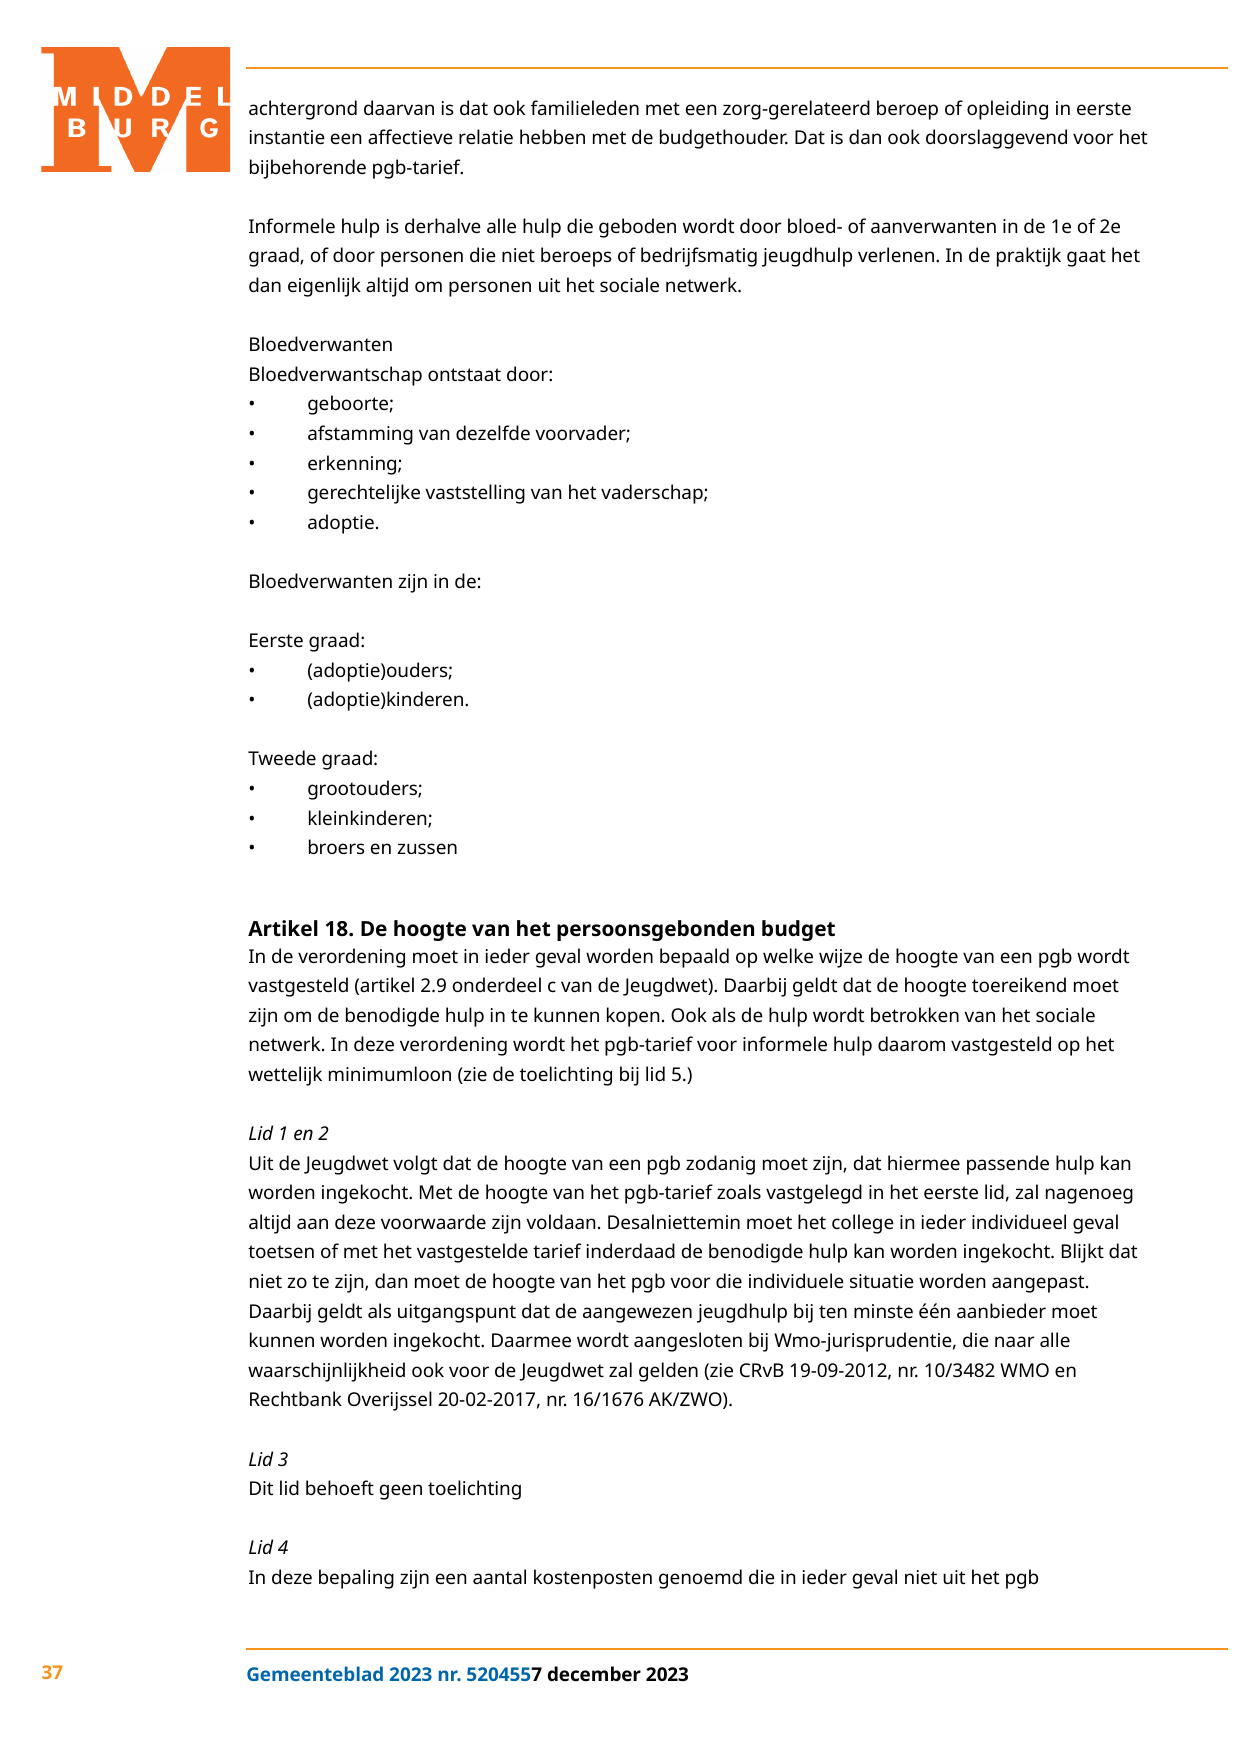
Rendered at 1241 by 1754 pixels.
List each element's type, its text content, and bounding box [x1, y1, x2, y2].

text Lid 1 en 2 [248, 1120, 1152, 1146]
list (adoptie)kinderen. [248, 686, 1152, 712]
list adoptie. [248, 509, 1152, 535]
text achtergrond daarvan is dat ook familieleden met een zorg-gerelateerd beroep of opleiding in eerste instantie een affectieve relatie hebben met de budgethouder. Dat is dan ook doorslaggevend voor het bijbehorende pgb-tarief. [248, 95, 1152, 180]
text In de verordening moet in ieder geval worden bepaald op welke wijze de hoogte van een pgb wordt vastgesteld (artikel 2.9 onderdeel c van de Jeugdwet). Daarbij geldt dat de hoogte toereikend moet zijn om de benodigde hulp in te kunnen kopen. Ook als de hulp wordt betrokken van het sociale netwerk. In deze verordening wordt het pgb-tarief voor informele hulp daarom vastgesteld op het wettelijk minimumloon (zie de toelichting bij lid 5.) [248, 943, 1152, 1087]
list grootouders; [248, 775, 1152, 801]
text Artikel 18. De hoogte van het persoonsgebonden budget [248, 914, 1152, 943]
list gerechtelijke vaststelling van het vaderschap; [248, 479, 1152, 505]
list kleinkinderen; [248, 805, 1152, 831]
text Bloedverwantschap ontstaat door: [248, 361, 1152, 387]
list afstamming van dezelfde voorvader; [248, 420, 1152, 446]
text Bloedverwanten [248, 331, 1152, 357]
text Uit de Jeugdwet volgt dat de hoogte van een pgb zodanig moet zijn, dat hiermee passende hulp kan worden ingekocht. Met de hoogte van het pgb-tarief zoals vastgelegd in het eerste lid, zal nagenoeg altijd aan deze voorwaarde zijn voldaan. Desalniettemin moet het college in ieder individueel geval toetsen of met het vastgestelde tarief inderdaad de benodigde hulp kan worden ingekocht. Blijkt dat niet zo te zijn, dan moet de hoogte van het pgb voor die individuele situatie worden aangepast. Daarbij geldt als uitgangspunt dat de aangewezen jeugdhulp bij ten minste één aanbieder moet kunnen worden ingekocht. Daarmee wordt aangesloten bij Wmo-jurisprudentie, die naar alle waarschijnlijkheid ook voor de Jeugdwet zal gelden (zie CRvB 19-09-2012, nr. 10/3482 WMO en Rechtbank Overijssel 20-02-2017, nr. 16/1676 AK/ZWO). [248, 1150, 1152, 1412]
text Dit lid behoeft geen toelichting [248, 1475, 1152, 1501]
text Eerste graad: [248, 627, 1152, 653]
list broers en zussen [248, 834, 1152, 860]
text Informele hulp is derhalve alle hulp die geboden wordt door bloed- of aanverwanten in de 1e of 2e graad, of door personen die niet beroeps of bedrijfsmatig jeugdhulp verlenen. In de praktijk gaat het dan eigenlijk altijd om personen uit het sociale netwerk. [248, 213, 1152, 298]
text Lid 3 [248, 1446, 1152, 1471]
list geboorte; [248, 391, 1152, 416]
picture [41, 47, 231, 172]
text Lid 4 [248, 1534, 1152, 1560]
text Tweede graad: [248, 746, 1152, 771]
list erkenning; [248, 450, 1152, 476]
text Bloedverwanten zijn in de: [248, 568, 1152, 594]
text In deze bepaling zijn een aantal kostenposten genoemd die in ieder geval niet uit het pgb [248, 1564, 1152, 1590]
list (adoptie)ouders; [248, 657, 1152, 683]
